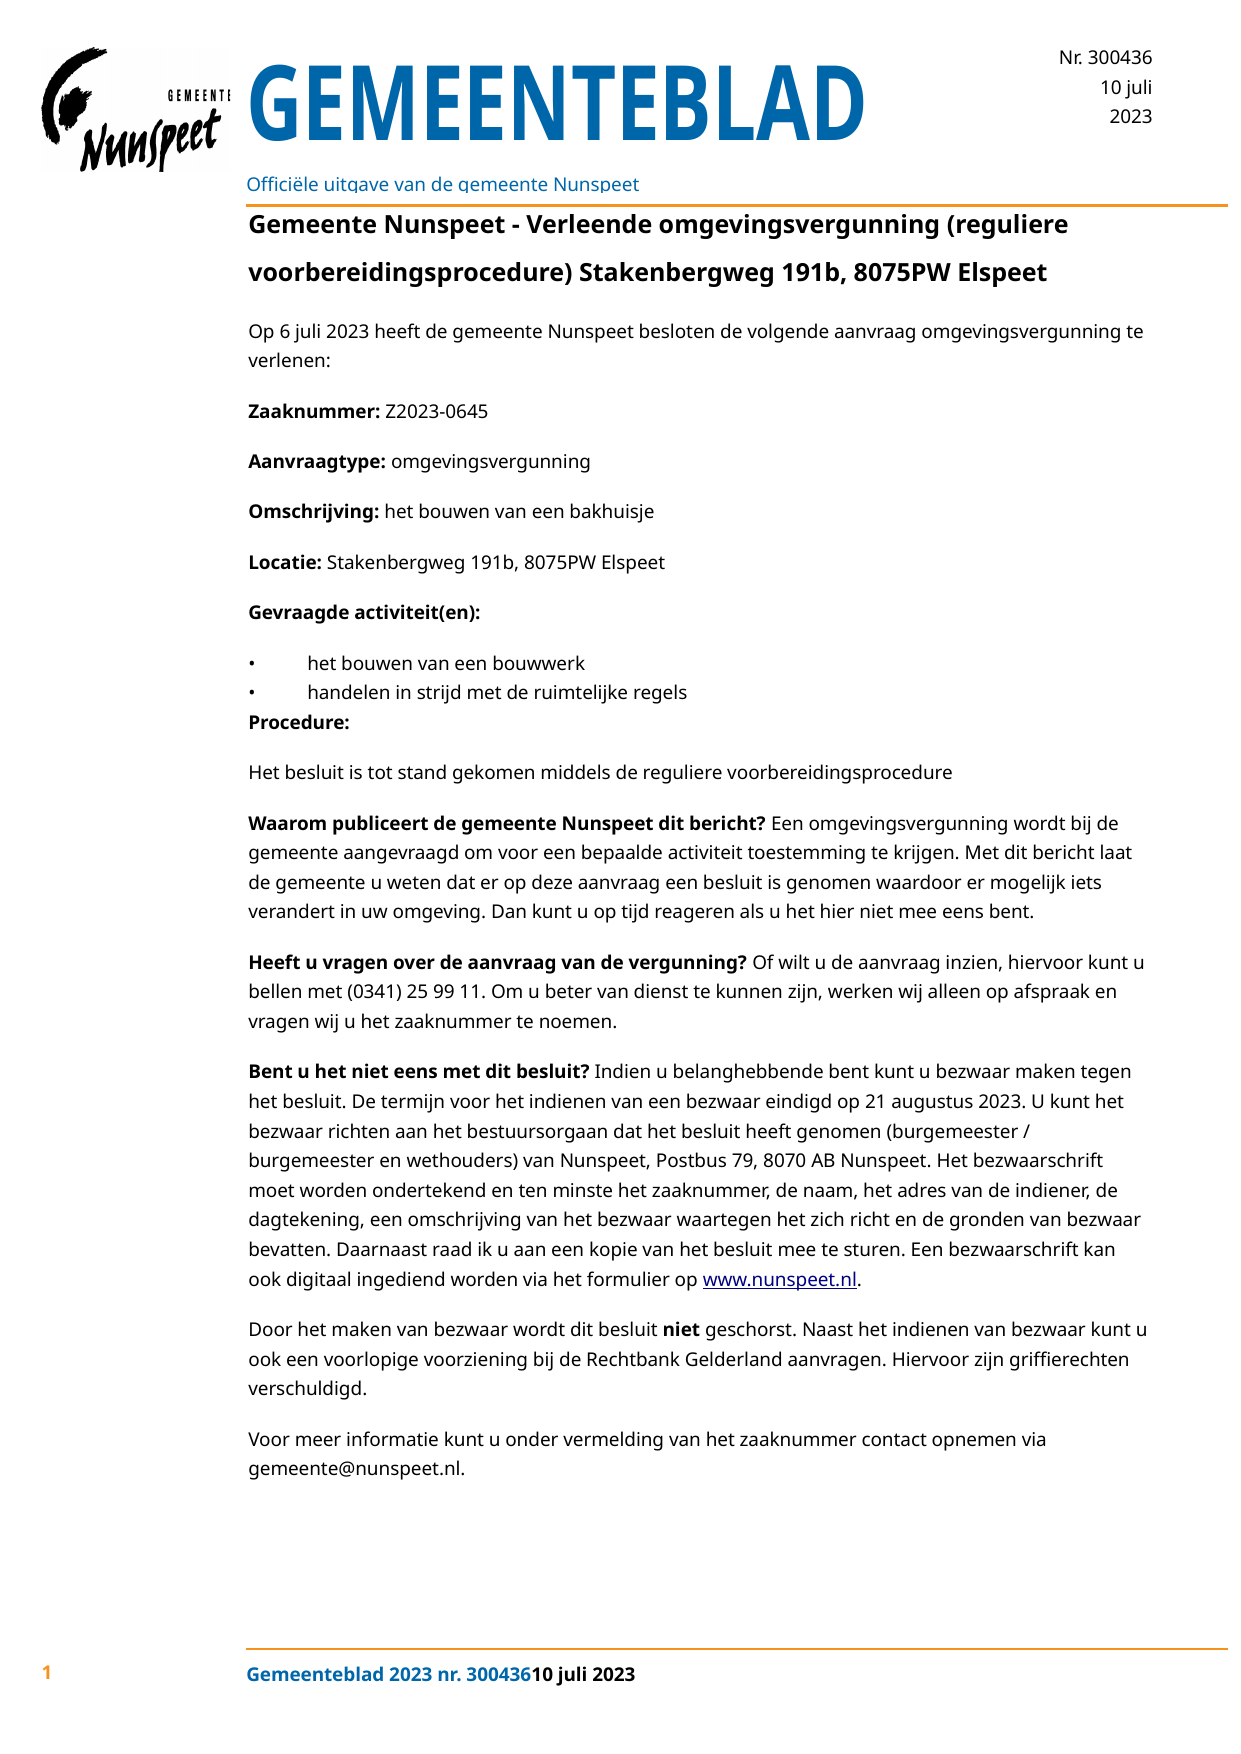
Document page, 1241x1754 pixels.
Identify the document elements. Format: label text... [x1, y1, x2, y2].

text Voor meer informatie kunt u onder vermelding van het zaaknummer contact opnemen via gemeente@nunspeet.nl. [248, 1426, 1152, 1481]
text Door het maken van bezwaar wordt dit besluit niet geschorst. Naast het indienen van bezwaar kunt u ook een voorlopige voorziening bij de Rechtbank Gelderland aanvragen. Hiervoor zijn griffierechten verschuldigd. [248, 1316, 1152, 1401]
text Op 6 juli 2023 heeft de gemeente Nunspeet besloten de volgende aanvraag omgevingsvergunning te verlenen: [248, 318, 1152, 373]
picture [41, 47, 231, 172]
list het bouwen van een bouwwerk [248, 650, 1152, 676]
text Omschrijving: het bouwen van een bakhuisje [248, 499, 1152, 524]
text Locatie: Stakenbergweg 191b, 8075PW Elspeet [248, 549, 1152, 575]
text Aanvraagtype: omgevingsvergunning [248, 448, 1152, 474]
text Waarom publiceert de gemeente Nunspeet dit bericht? Een omgevingsvergunning wordt bij de gemeente aangevraagd om voor een bepaalde activiteit toestemming te krijgen. Met dit bericht laat de gemeente u weten dat er op deze aanvraag een besluit is genomen waardoor er mogelijk iets verandert in uw omgeving. Dan kunt u op tijd reageren als u het hier niet mee eens bent. [248, 810, 1152, 924]
text Procedure: [248, 709, 1152, 735]
text Zaaknummer: Z2023-0645 [248, 398, 1152, 424]
list handelen in strijd met de ruimtelijke regels [248, 679, 1152, 705]
text Gevraagde activiteit(en): [248, 599, 1152, 625]
text Het besluit is tot stand gekomen middels de reguliere voorbereidingsprocedure [248, 759, 1152, 785]
text Gemeente Nunspeet - Verleende omgevingsvergunning (reguliere voorbereidingsprocedure) Stakenbergweg 191b, 8075PW Elspeet [248, 207, 1152, 288]
text Heeft u vragen over de aanvraag van de vergunning? Of wilt u de aanvraag inzien, hiervoor kunt u bellen met (0341) 25 99 11. Om u beter van dienst te kunnen zijn, werken wij alleen op afspraak en vragen wij u het zaaknummer te noemen. [248, 949, 1152, 1034]
text Bent u het niet eens met dit besluit? Indien u belanghebbende bent kunt u bezwaar maken tegen het besluit. De termijn voor het indienen van een bezwaar eindigd op 21 augustus 2023. U kunt het bezwaar richten aan het bestuursorgaan dat het besluit heeft genomen (burgemeester / burgemeester en wethouders) van Nunspeet, Postbus 79, 8070 AB Nunspeet. Het bezwaarschrift moet worden ondertekend en ten minste het zaaknummer, de naam, het adres van de indiener, de dagtekening, een omschrijving van het bezwaar waartegen het zich richt en de gronden van bezwaar bevatten. Daarnaast raad ik u aan een kopie van het besluit mee te sturen. Een bezwaarschrift kan ook digitaal ingediend worden via het formulier op www.nunspeet.nl. [248, 1059, 1152, 1292]
